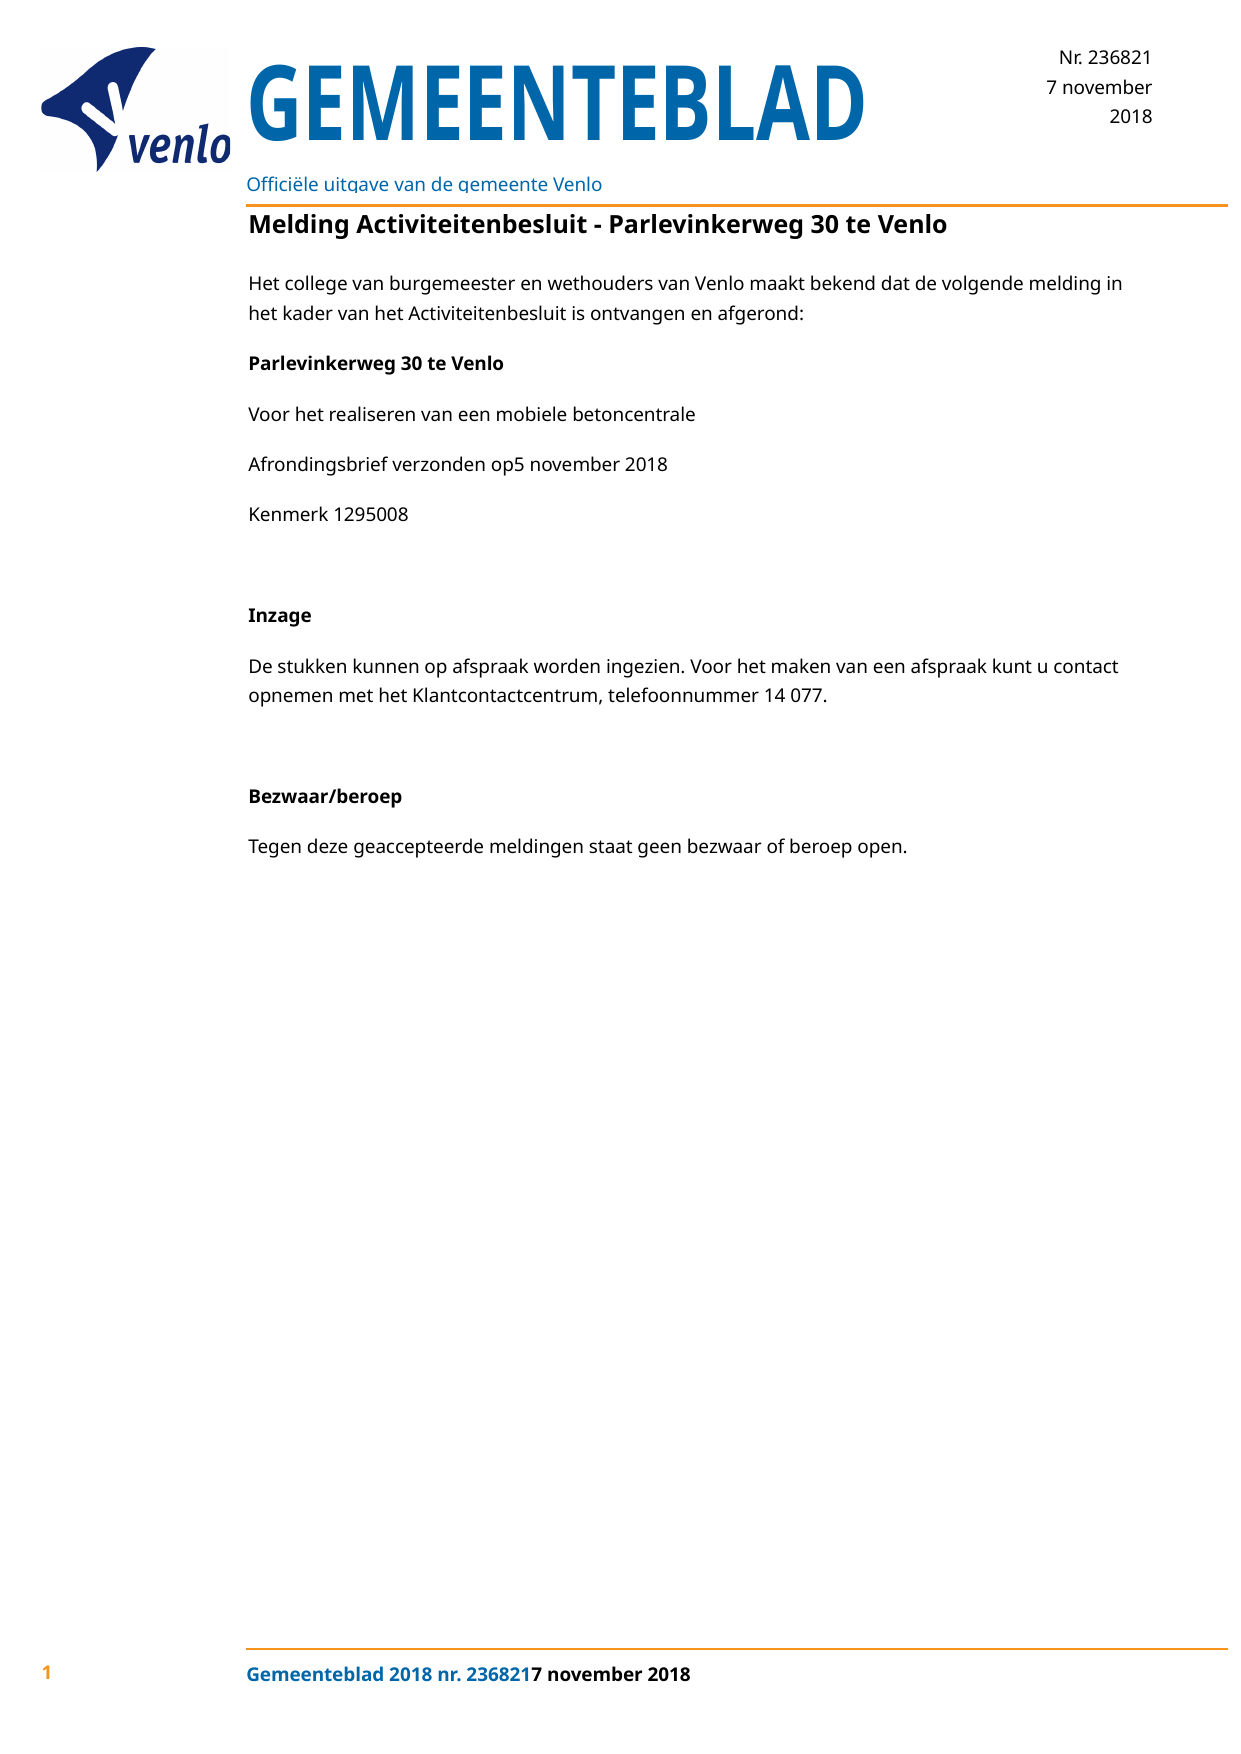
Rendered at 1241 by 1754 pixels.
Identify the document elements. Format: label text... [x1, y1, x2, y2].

text Parlevinkerweg 30 te Venlo [248, 350, 1152, 376]
text Tegen deze geaccepteerde meldingen staat geen bezwaar of beroep open. [248, 834, 1152, 859]
text Inzage [248, 602, 1152, 628]
text Het college van burgemeester en wethouders van Venlo maakt bekend dat de volgende melding in het kader van het Activiteitenbesluit is ontvangen en afgerond: [248, 270, 1152, 326]
text Kenmerk 1295008 [248, 502, 1152, 527]
text Bezwaar/beroep [248, 783, 1152, 809]
text Voor het realiseren van een mobiele betoncentrale [248, 401, 1152, 426]
text Melding Activiteitenbesluit - Parlevinkerweg 30 te Venlo [248, 207, 1152, 241]
picture [41, 47, 231, 172]
text Afrondingsbrief verzonden op5 november 2018 [248, 451, 1152, 477]
text De stukken kunnen op afspraak worden ingezien. Voor het maken van een afspraak kunt u contact opnemen met het Klantcontactcentrum, telefoonnummer 14 077. [248, 653, 1152, 708]
